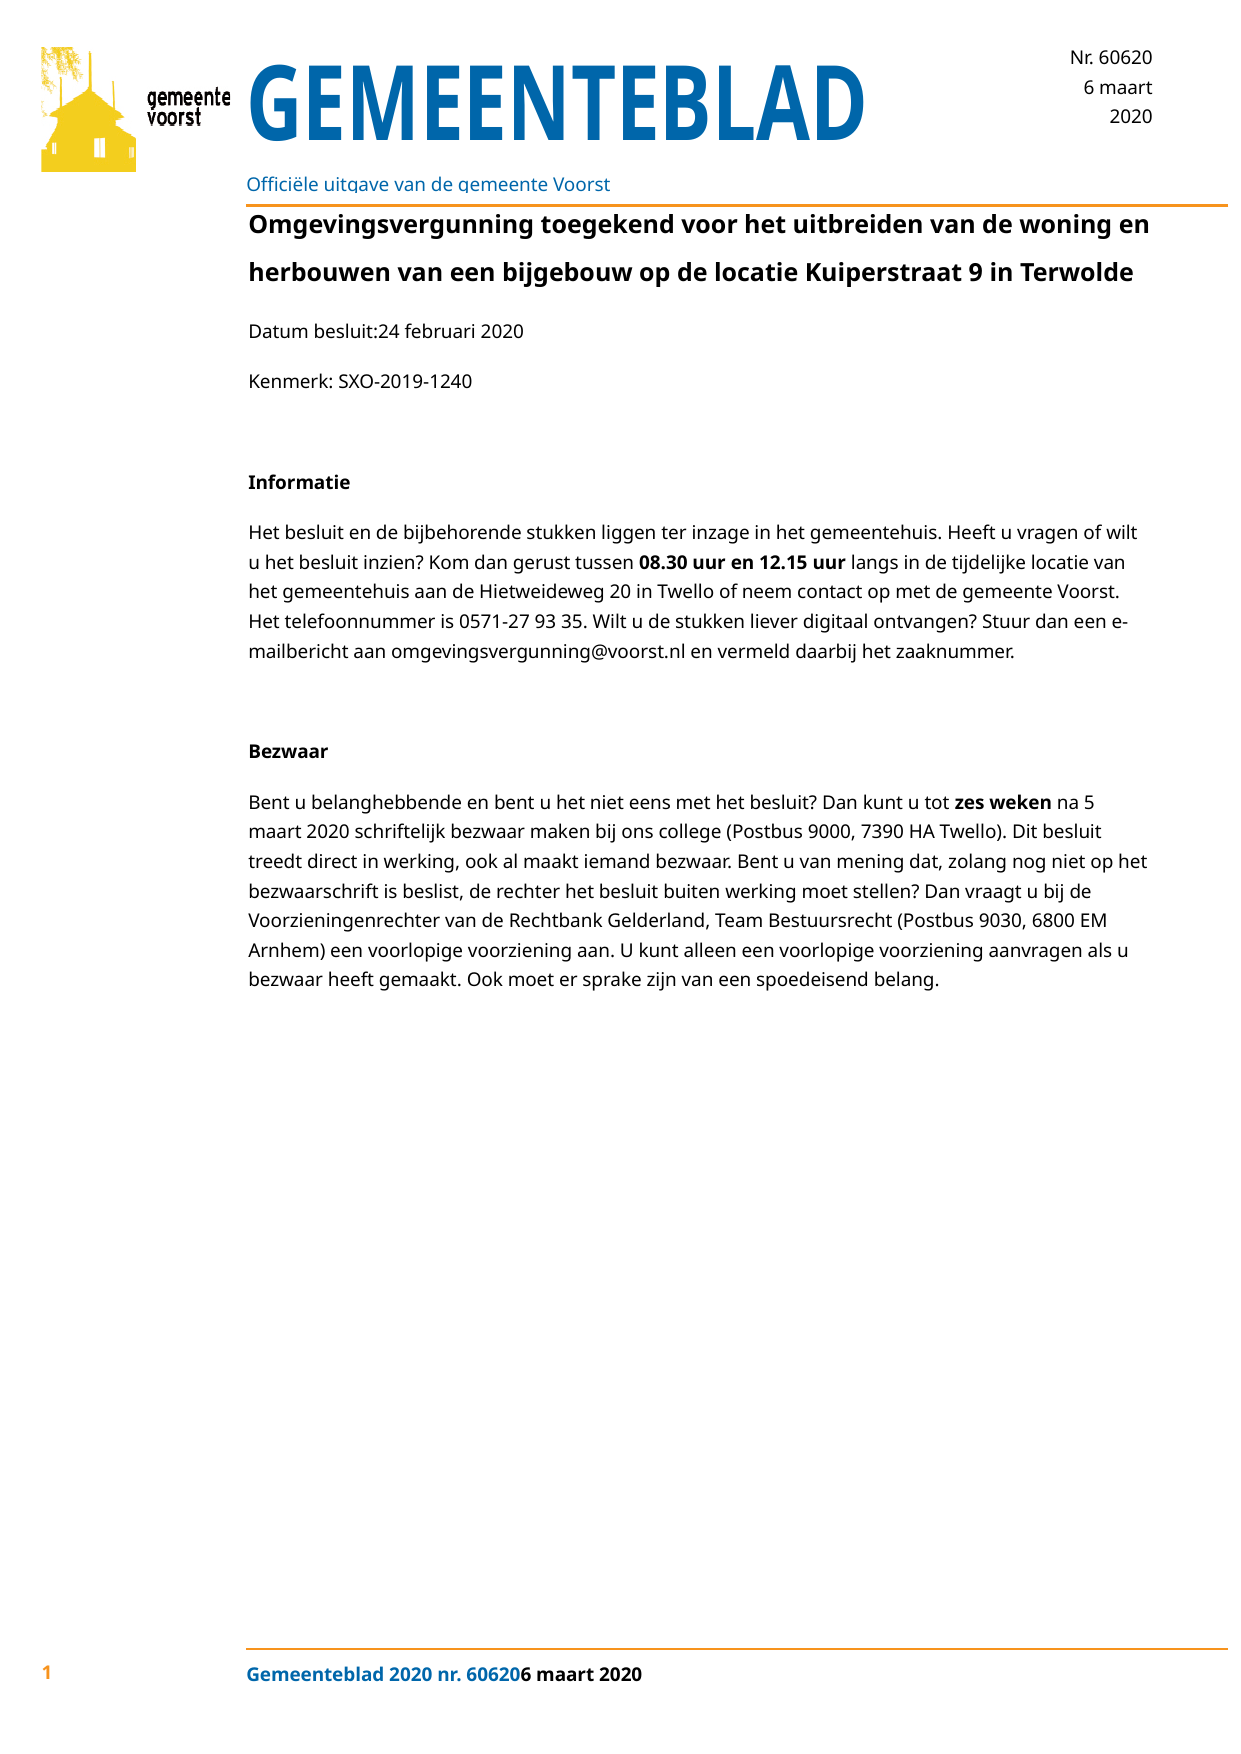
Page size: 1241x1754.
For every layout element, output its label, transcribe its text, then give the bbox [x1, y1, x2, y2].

picture [41, 47, 231, 172]
text Het besluit en de bijbehorende stukken liggen ter inzage in het gemeentehuis. Heeft u vragen of wilt u het besluit inzien? Kom dan gerust tussen 08.30 uur en 12.15 uur langs in de tijdelijke locatie van het gemeentehuis aan de Hietweideweg 20 in Twello of neem contact op met de gemeente Voorst. Het telefoonnummer is 0571-27 93 35. Wilt u de stukken liever digitaal ontvangen? Stuur dan een e-mailbericht aan omgevingsvergunning@voorst.nl en vermeld daarbij het zaaknummer. [248, 519, 1152, 664]
text Omgevingsvergunning toegekend voor het uitbreiden van de woning en herbouwen van een bijgebouw op de locatie Kuiperstraat 9 in Terwolde [248, 207, 1152, 288]
text Datum besluit:24 februari 2020 [248, 318, 1152, 344]
text Kenmerk: SXO-2019-1240 [248, 368, 1152, 394]
text Bezwaar [248, 739, 1152, 764]
text Informatie [248, 469, 1152, 495]
text Bent u belanghebbende en bent u het niet eens met het besluit? Dan kunt u tot zes weken na 5 maart 2020 schriftelijk bezwaar maken bij ons college (Postbus 9000, 7390 HA Twello). Dit besluit treedt direct in werking, ook al maakt iemand bezwaar. Bent u van mening dat, zolang nog niet op het bezwaarschrift is beslist, de rechter het besluit buiten werking moet stellen? Dan vraagt u bij de Voorzieningenrechter van de Rechtbank Gelderland, Team Bestuursrecht (Postbus 9030, 6800 EM Arnhem) een voorlopige voorziening aan. U kunt alleen een voorlopige voorziening aanvragen als u bezwaar heeft gemaakt. Ook moet er sprake zijn van een spoedeisend belang. [248, 789, 1152, 992]
